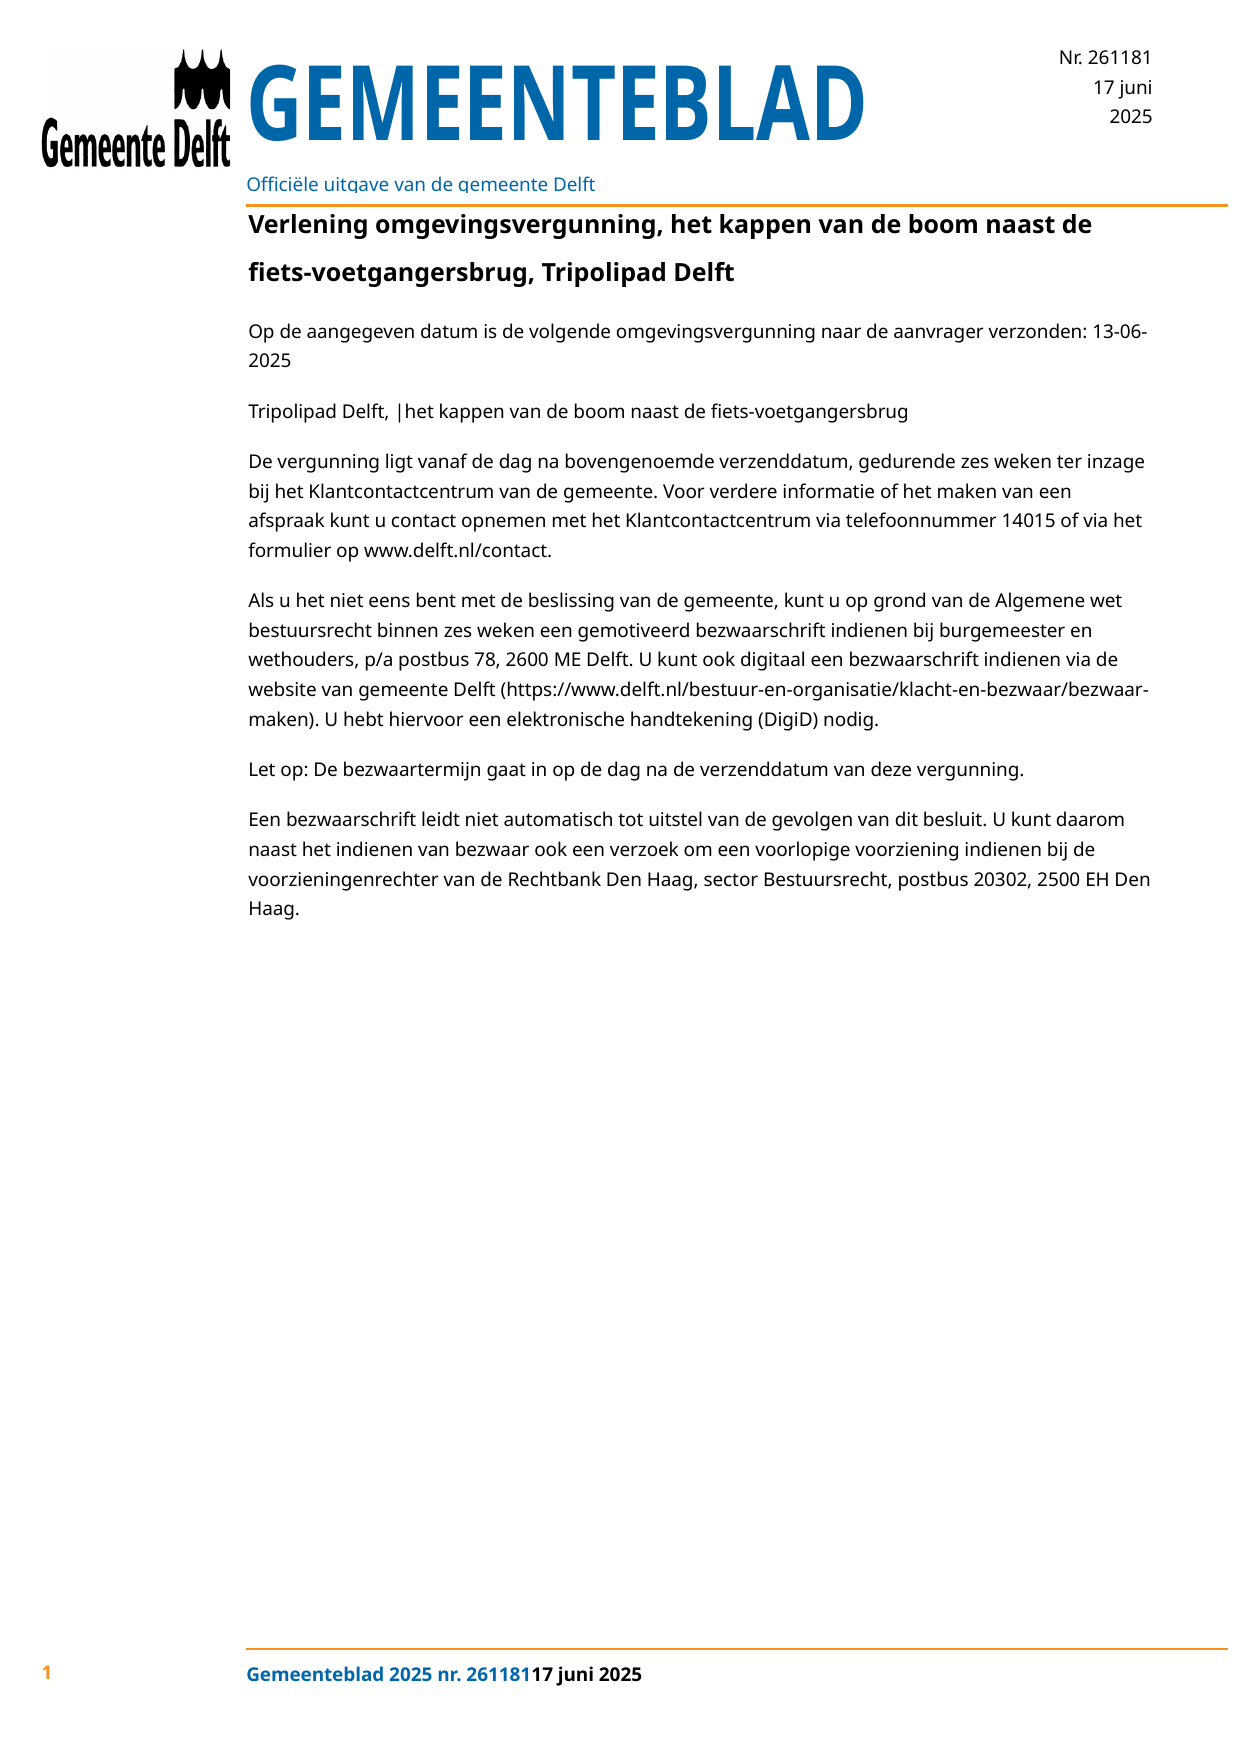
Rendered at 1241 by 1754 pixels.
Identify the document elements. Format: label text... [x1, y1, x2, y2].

text Tripolipad Delft, |het kappen van de boom naast de fiets-voetgangersbrug [248, 398, 1152, 424]
picture [41, 47, 231, 172]
text Verlening omgevingsvergunning, het kappen van de boom naast de fiets-voetgangersbrug, Tripolipad Delft [248, 207, 1152, 288]
text De vergunning ligt vanaf de dag na bovengenoemde verzenddatum, gedurende zes weken ter inzage bij het Klantcontactcentrum van de gemeente. Voor verdere informatie of het maken van een afspraak kunt u contact opnemen met het Klantcontactcentrum via telefoonnummer 14015 of via het formulier op www.delft.nl/contact. [248, 448, 1152, 563]
text Op de aangegeven datum is de volgende omgevingsvergunning naar de aanvrager verzonden: 13-06-2025 [248, 318, 1152, 373]
text Een bezwaarschrift leidt niet automatisch tot uitstel van de gevolgen van dit besluit. U kunt daarom naast het indienen van bezwaar ook een verzoek om een voorlopige voorziening indienen bij de voorzieningenrechter van de Rechtbank Den Haag, sector Bestuursrecht, postbus 20302, 2500 EH Den Haag. [248, 807, 1152, 921]
text Let op: De bezwaartermijn gaat in op de dag na de verzenddatum van deze vergunning. [248, 756, 1152, 782]
text Als u het niet eens bent met de beslissing van de gemeente, kunt u op grond van de Algemene wet bestuursrecht binnen zes weken een gemotiveerd bezwaarschrift indienen bij burgemeester en wethouders, p/a postbus 78, 2600 ME Delft. U kunt ook digitaal een bezwaarschrift indienen via de website van gemeente Delft (https://www.delft.nl/bestuur-en-organisatie/klacht-en-bezwaar/bezwaar-maken). U hebt hiervoor een elektronische handtekening (DigiD) nodig. [248, 587, 1152, 732]
